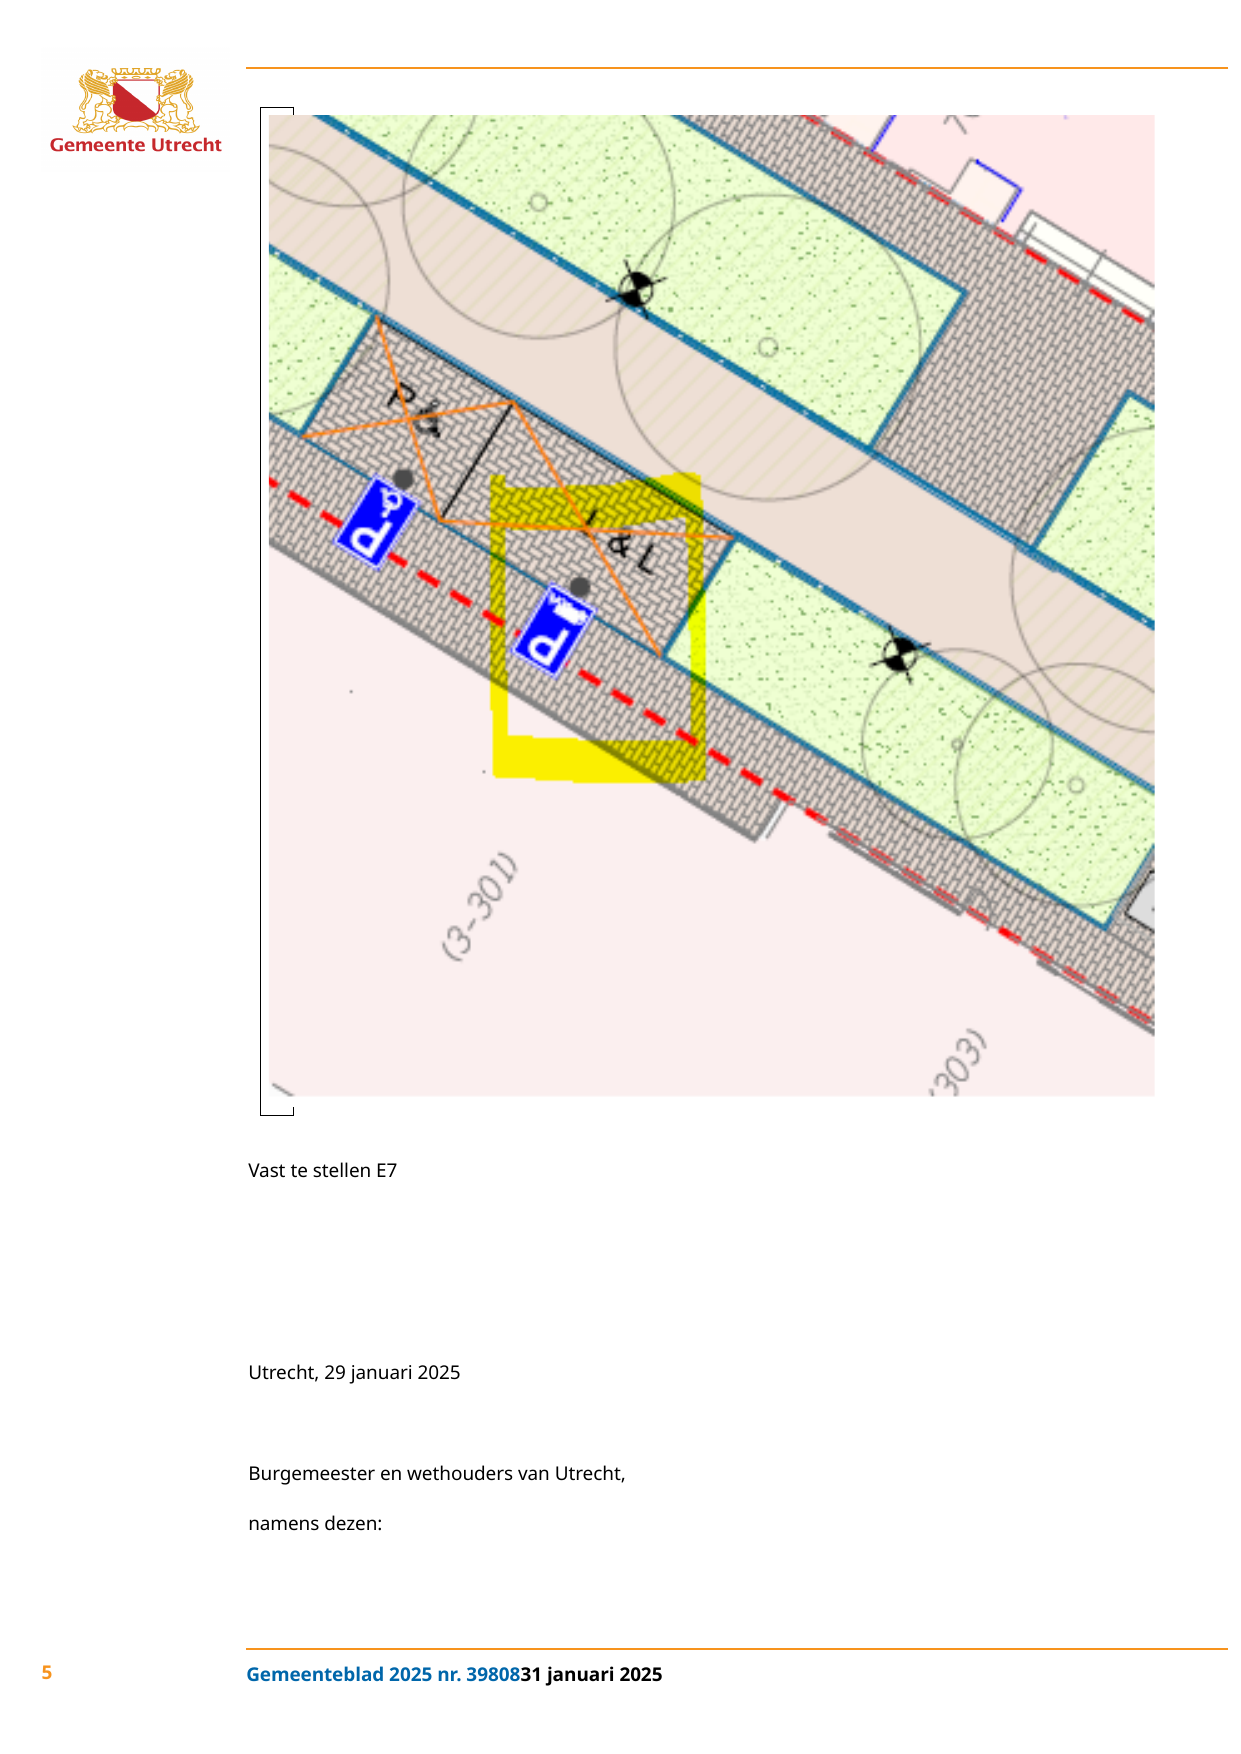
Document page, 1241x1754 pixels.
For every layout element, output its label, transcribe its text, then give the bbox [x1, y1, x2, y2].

text Burgemeester en wethouders van Utrecht, [248, 1460, 1152, 1486]
text namens dezen: [248, 1511, 1152, 1536]
picture [41, 47, 231, 172]
picture [268, 115, 1155, 1107]
text Vast te stellen E7 [248, 1158, 1152, 1183]
text Utrecht, 29 januari 2025 [248, 1359, 1152, 1385]
